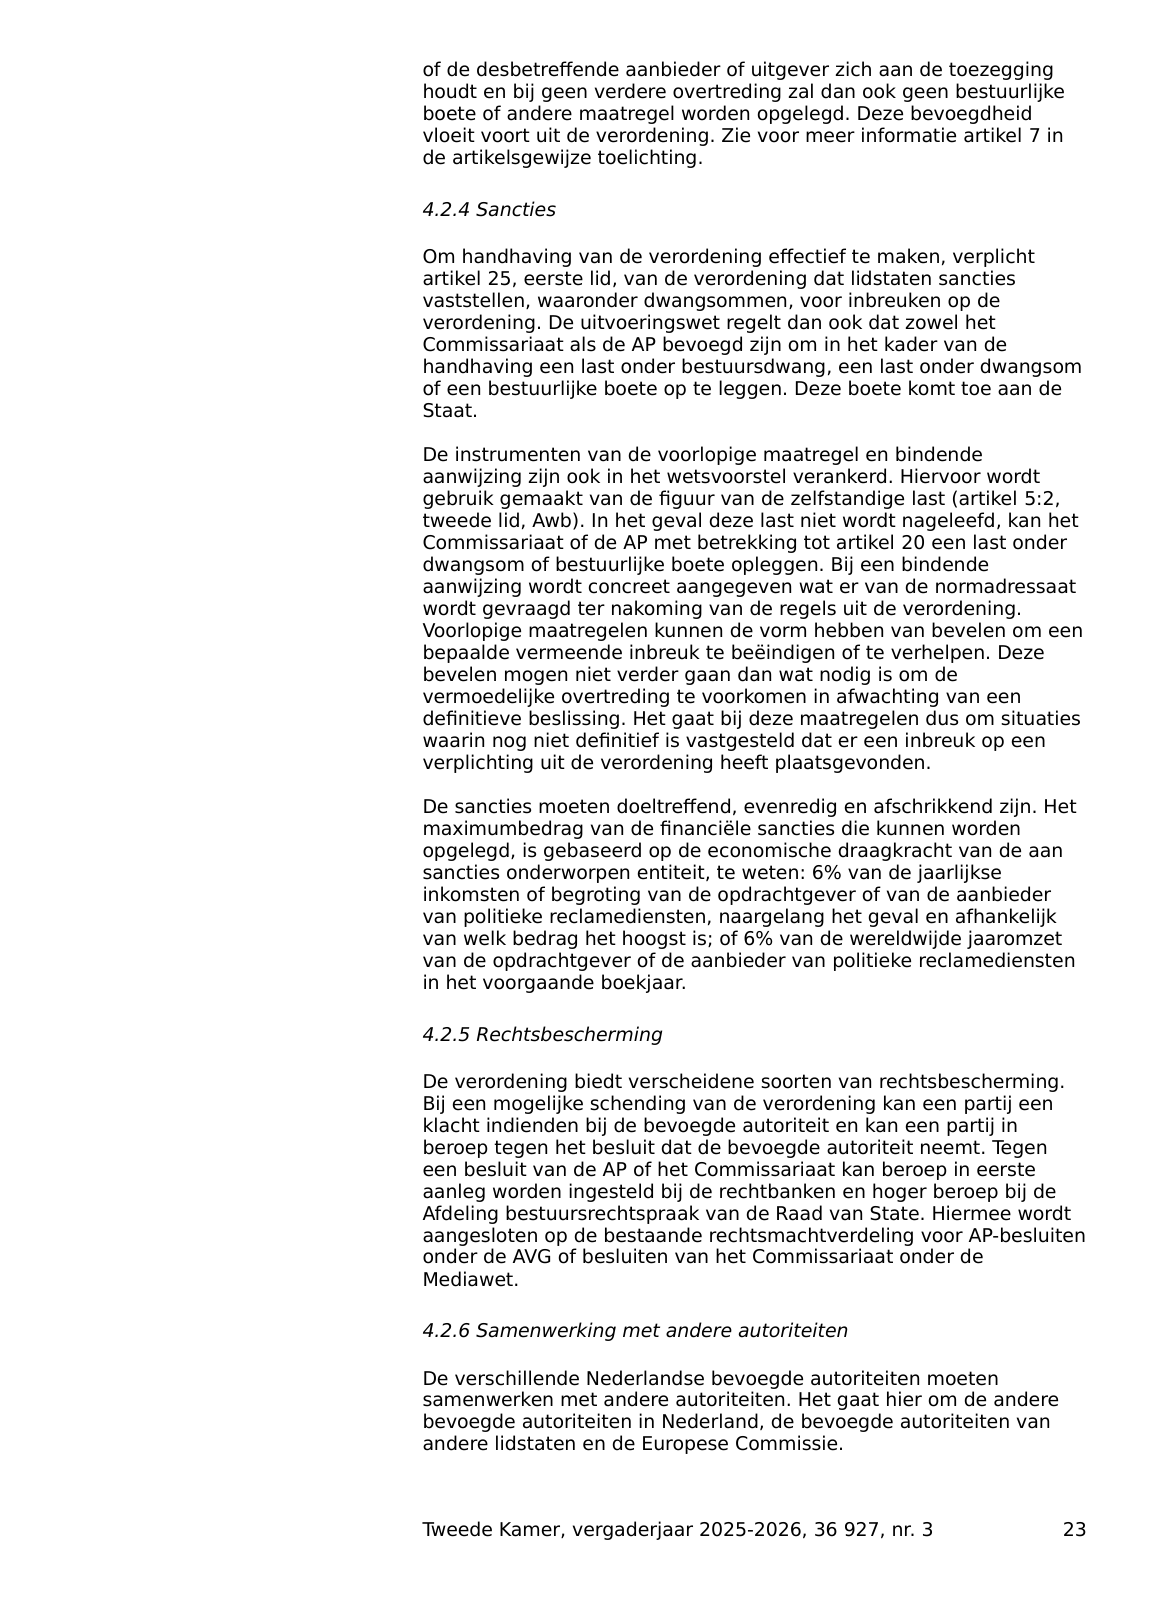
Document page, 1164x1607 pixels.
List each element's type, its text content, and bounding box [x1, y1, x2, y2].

text De sancties moeten doeltreffend, evenredig en afschrikkend zijn. Het maximumbedrag van de financiële sancties die kunnen worden opgelegd, is gebaseerd op de economische draagkracht van de aan sancties onderworpen entiteit, te weten: 6% van de jaarlijkse inkomsten of begroting van de opdrachtgever of van de aanbieder van politieke reclamediensten, naargelang het geval en afhankelijk van welk bedrag het hoogst is; of 6% van de wereldwijde jaaromzet van de opdrachtgever of de aanbieder van politieke reclamediensten in het voorgaande boekjaar. [422, 796, 1087, 994]
subtitle 4.2.4 Sancties [422, 199, 1087, 221]
text Om handhaving van de verordening effectief te maken, verplicht artikel 25, eerste lid, van de verordening dat lidstaten sancties vaststellen, waaronder dwangsommen, voor inbreuken op de verordening. De uitvoeringswet regelt dan ook dat zowel het Commissariaat als de AP bevoegd zijn om in het kader van de handhaving een last onder bestuursdwang, een last onder dwangsom of een bestuurlijke boete op te leggen. Deze boete komt toe aan de Staat. [422, 246, 1087, 422]
subtitle 4.2.6 Samenwerking met andere autoriteiten [422, 1320, 1087, 1342]
text De verschillende Nederlandse bevoegde autoriteiten moeten samenwerken met andere autoriteiten. Het gaat hier om de andere bevoegde autoriteiten in Nederland, de bevoegde autoriteiten van andere lidstaten en de Europese Commissie. [422, 1367, 1087, 1455]
text De verordening biedt verscheidene soorten van rechtsbescherming. Bij een mogelijke schending van de verordening kan een partij een klacht indienden bij de bevoegde autoriteit en kan een partij in beroep tegen het besluit dat de bevoegde autoriteit neemt. Tegen een besluit van de AP of het Commissariaat kan beroep in eerste aanleg worden ingesteld bij de rechtbanken en hoger beroep bij de Afdeling bestuursrechtspraak van de Raad van State. Hiermee wordt aangesloten op de bestaande rechtsmachtverdeling voor AP-besluiten onder de AVG of besluiten van het Commissariaat onder de Mediawet. [422, 1071, 1087, 1290]
subtitle 4.2.5 Rechtsbescherming [422, 1024, 1087, 1046]
text of de desbetreffende aanbieder of uitgever zich aan de toezegging houdt en bij geen verdere overtreding zal dan ook geen bestuurlijke boete of andere maatregel worden opgelegd. Deze bevoegdheid vloeit voort uit de verordening. Zie voor meer informatie artikel 7 in de artikelsgewijze toelichting. [422, 59, 1087, 169]
text De instrumenten van de voorlopige maatregel en bindende aanwijzing zijn ook in het wetsvoorstel verankerd. Hiervoor wordt gebruik gemaakt van de figuur van de zelfstandige last (artikel 5:2, tweede lid, Awb). In het geval deze last niet wordt nageleefd, kan het Commissariaat of de AP met betrekking tot artikel 20 een last onder dwangsom of bestuurlijke boete opleggen. Bij een bindende aanwijzing wordt concreet aangegeven wat er van de normadressaat wordt gevraagd ter nakoming van de regels uit de verordening. Voorlopige maatregelen kunnen de vorm hebben van bevelen om een bepaalde vermeende inbreuk te beëindigen of te verhelpen. Deze bevelen mogen niet verder gaan dan wat nodig is om de vermoedelijke overtreding te voorkomen in afwachting van een definitieve beslissing. Het gaat bij deze maatregelen dus om situaties waarin nog niet definitief is vastgesteld dat er een inbreuk op een verplichting uit de verordening heeft plaatsgevonden. [422, 444, 1087, 774]
